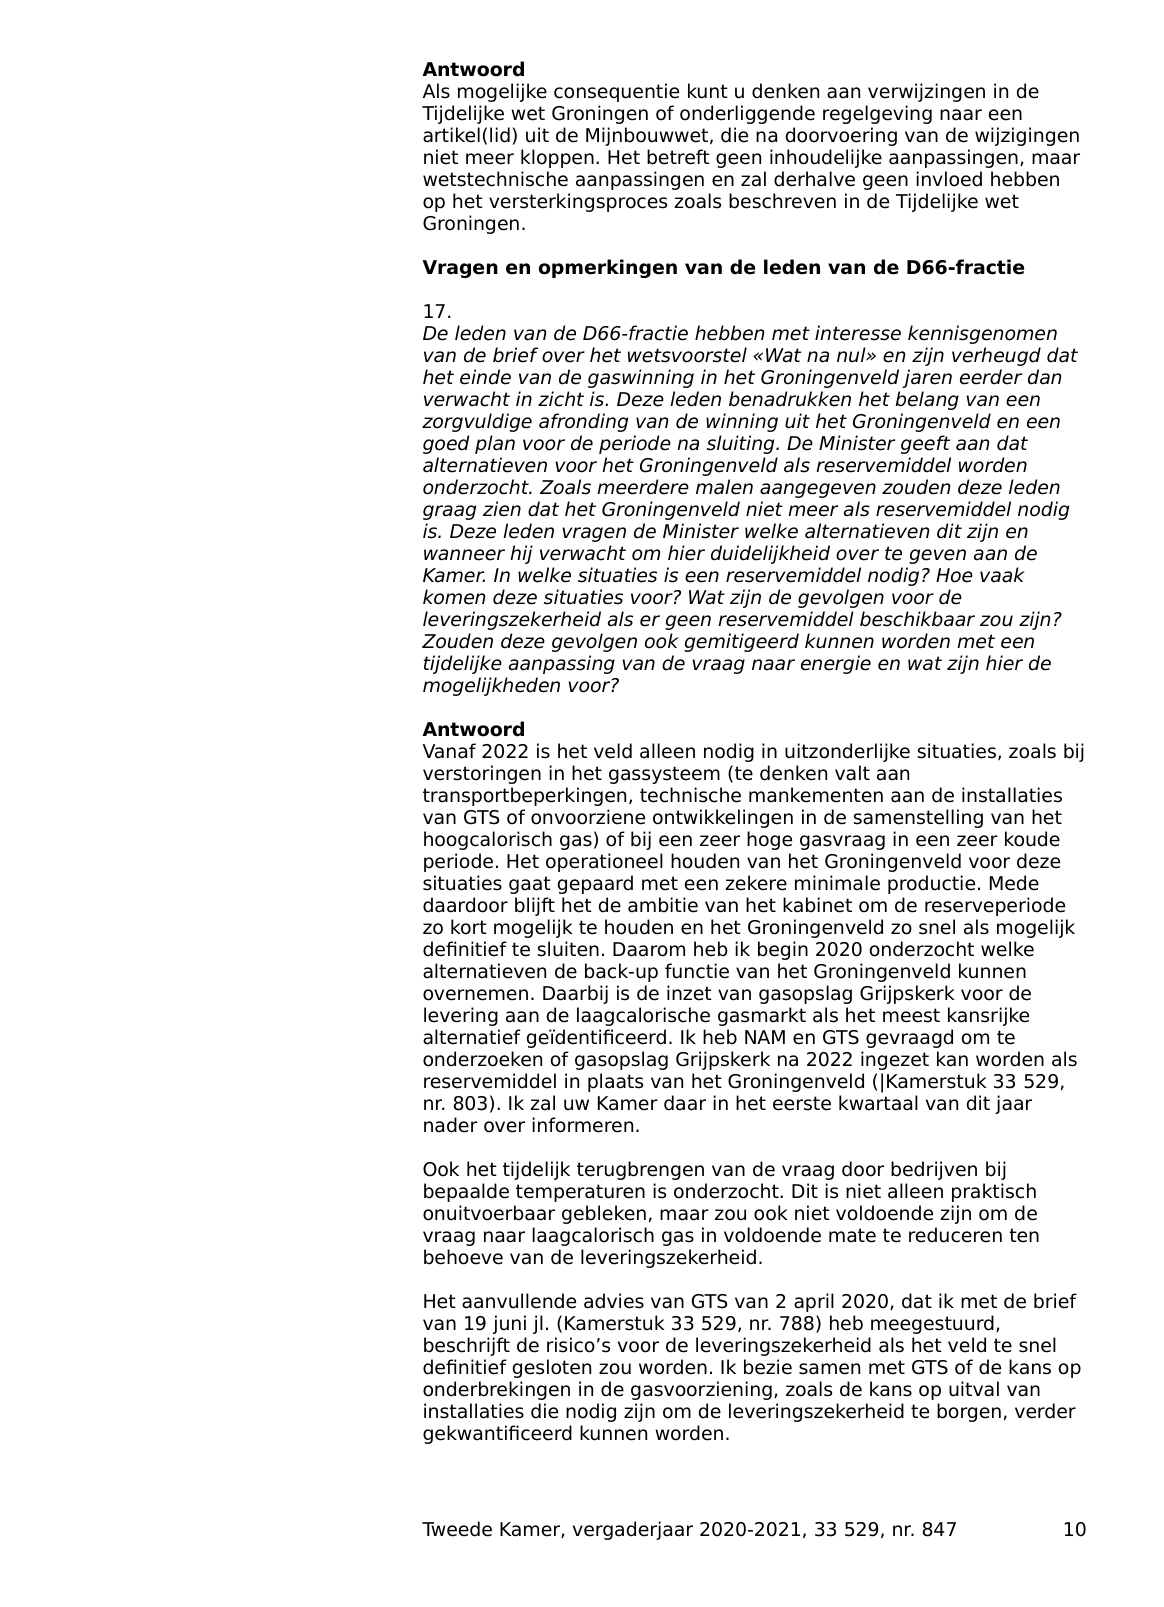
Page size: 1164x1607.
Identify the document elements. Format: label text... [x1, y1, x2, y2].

subtitle Antwoord [422, 59, 1087, 81]
subtitle Vragen en opmerkingen van de leden van de D66-fractie [422, 257, 1087, 279]
subtitle Antwoord [422, 719, 1087, 741]
text De leden van de D66-fractie hebben met interesse kennisgenomen van de brief over het wetsvoorstel «Wat na nul» en zijn verheugd dat het einde van de gaswinning in het Groningenveld jaren eerder dan verwacht in zicht is. Deze leden benadrukken het belang van een zorgvuldige afronding van de winning uit het Groningenveld en een goed plan voor de periode na sluiting. De Minister geeft aan dat alternatieven voor het Groningenveld als reservemiddel worden onderzocht. Zoals meerdere malen aangegeven zouden deze leden graag zien dat het Groningenveld niet meer als reservemiddel nodig is. Deze leden vragen de Minister welke alternatieven dit zijn en wanneer hij verwacht om hier duidelijkheid over te geven aan de Kamer. In welke situaties is een reservemiddel nodig? Hoe vaak komen deze situaties voor? Wat zijn de gevolgen voor de leveringszekerheid als er geen reservemiddel beschikbaar zou zijn? Zouden deze gevolgen ook gemitigeerd kunnen worden met een tijdelijke aanpassing van de vraag naar energie en wat zijn hier de mogelijkheden voor? [422, 323, 1087, 697]
text Vanaf 2022 is het veld alleen nodig in uitzonderlijke situaties, zoals bij verstoringen in het gassysteem (te denken valt aan transportbeperkingen, technische mankementen aan de installaties van GTS of onvoorziene ontwikkelingen in de samenstelling van het hoogcalorisch gas) of bij een zeer hoge gasvraag in een zeer koude periode. Het operationeel houden van het Groningenveld voor deze situaties gaat gepaard met een zekere minimale productie. Mede daardoor blijft het de ambitie van het kabinet om de reserveperiode zo kort mogelijk te houden en het Groningenveld zo snel als mogelijk definitief te sluiten. Daarom heb ik begin 2020 onderzocht welke alternatieven de back-up functie van het Groningenveld kunnen overnemen. Daarbij is de inzet van gasopslag Grijpskerk voor de levering aan de laagcalorische gasmarkt als het meest kansrijke alternatief geïdentificeerd. Ik heb NAM en GTS gevraagd om te onderzoeken of gasopslag Grijpskerk na 2022 ingezet kan worden als reservemiddel in plaats van het Groningenveld (|Kamerstuk 33 529, nr. 803). Ik zal uw Kamer daar in het eerste kwartaal van dit jaar nader over informeren. [422, 741, 1087, 1137]
text Het aanvullende advies van GTS van 2 april 2020, dat ik met de brief van 19 juni jl. (Kamerstuk 33 529, nr. 788) heb meegestuurd, beschrijft de risico’s voor de leveringszekerheid als het veld te snel definitief gesloten zou worden. Ik bezie samen met GTS of de kans op onderbrekingen in de gasvoorziening, zoals de kans op uitval van installaties die nodig zijn om de leveringszekerheid te borgen, verder gekwantificeerd kunnen worden. [422, 1291, 1087, 1445]
text Als mogelijke consequentie kunt u denken aan verwijzingen in de Tijdelijke wet Groningen of onderliggende regelgeving naar een artikel(lid) uit de Mijnbouwwet, die na doorvoering van de wijzigingen niet meer kloppen. Het betreft geen inhoudelijke aanpassingen, maar wetstechnische aanpassingen en zal derhalve geen invloed hebben op het versterkingsproces zoals beschreven in de Tijdelijke wet Groningen. [422, 81, 1087, 235]
text 17. [422, 301, 1087, 323]
text Ook het tijdelijk terugbrengen van de vraag door bedrijven bij bepaalde temperaturen is onderzocht. Dit is niet alleen praktisch onuitvoerbaar gebleken, maar zou ook niet voldoende zijn om de vraag naar laagcalorisch gas in voldoende mate te reduceren ten behoeve van de leveringszekerheid. [422, 1159, 1087, 1269]
